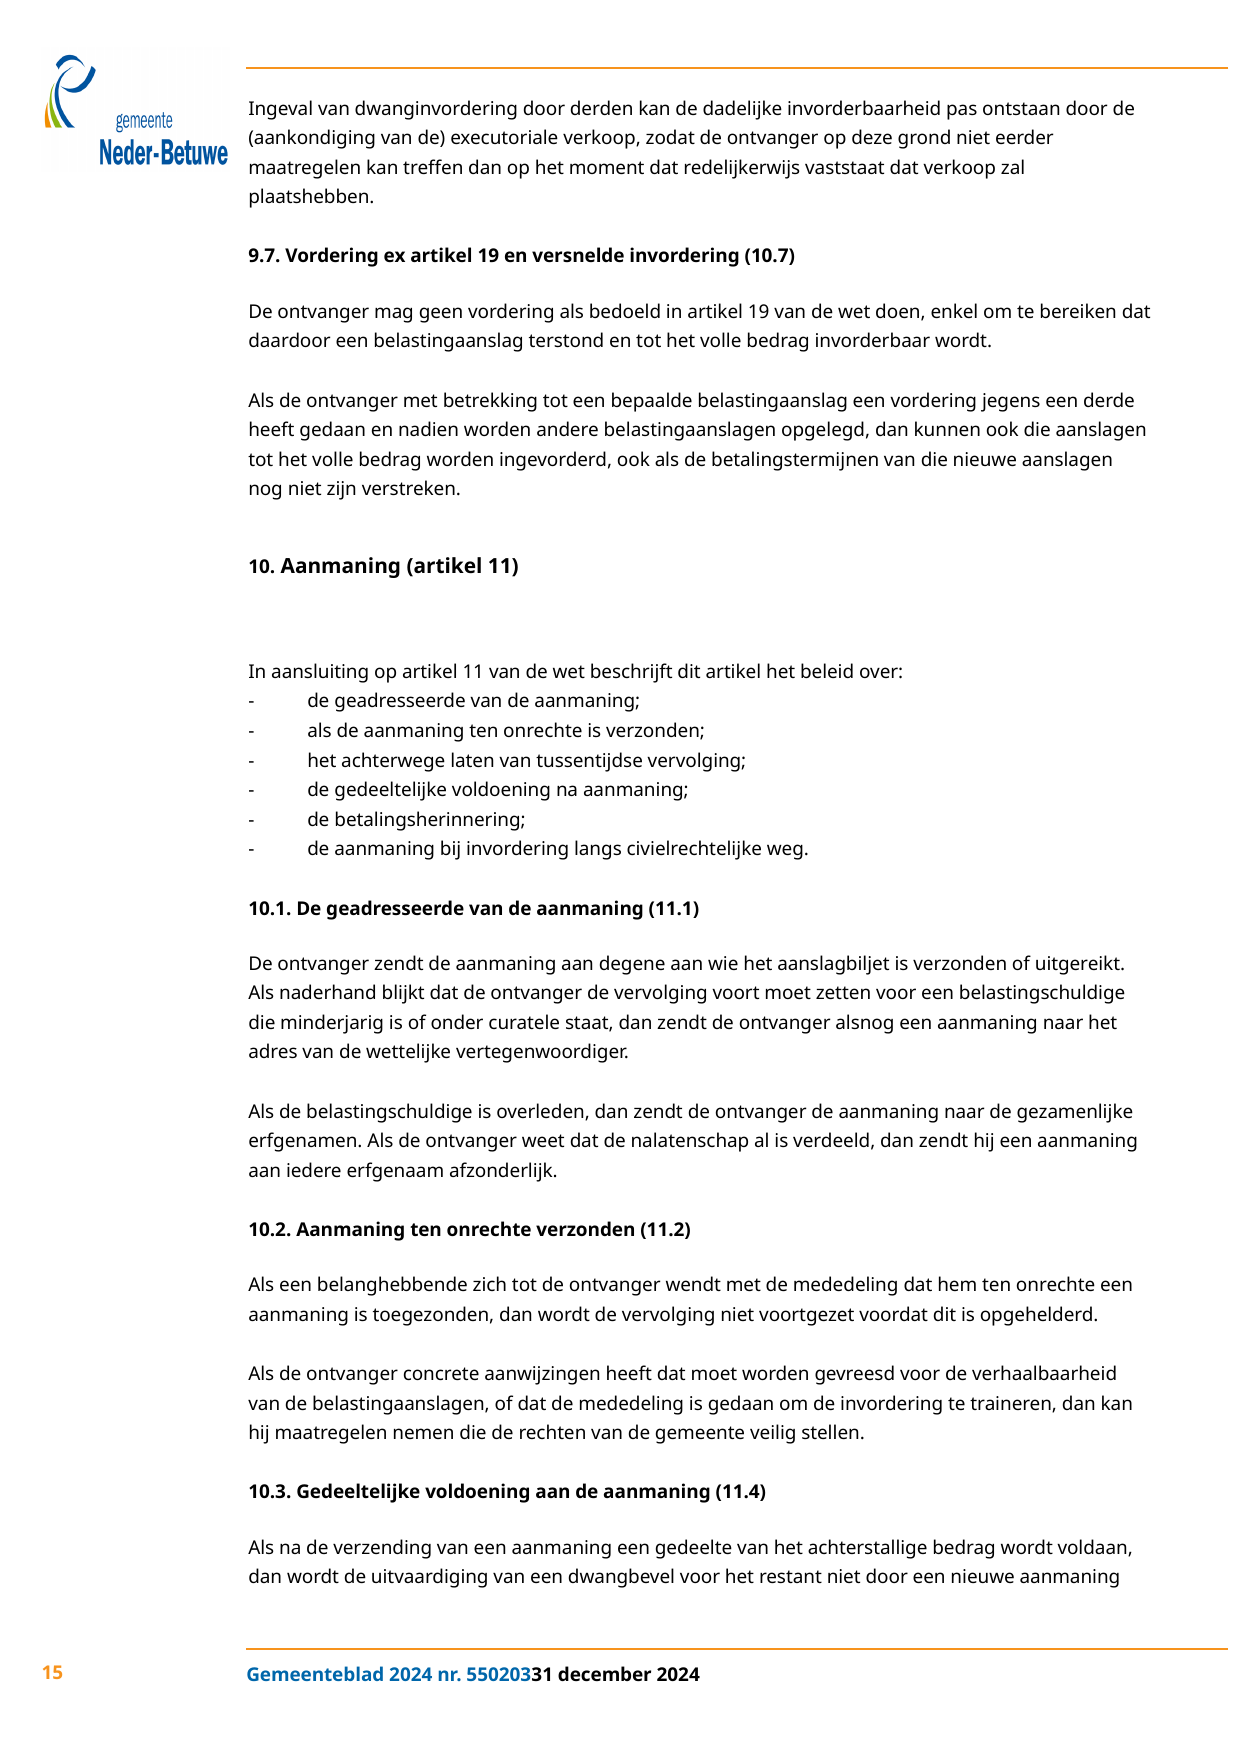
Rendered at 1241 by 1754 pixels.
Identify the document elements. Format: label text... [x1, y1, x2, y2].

list de geadresseerde van de aanmaning; [248, 688, 1152, 713]
list de aanmaning bij invordering langs civielrechtelijke weg. [248, 836, 1152, 861]
text Als naderhand blijkt dat de ontvanger de vervolging voort moet zetten voor een belastingschuldige die minderjarig is of onder curatele staat, dan zendt de ontvanger alsnog een aanmaning naar het adres van de wettelijke vertegenwoordiger. [248, 979, 1152, 1064]
picture [41, 47, 231, 172]
text 10.1. De geadresseerde van de aanmaning (11.1) [248, 895, 1152, 920]
text De ontvanger mag geen vordering als bedoeld in artikel 19 van de wet doen, enkel om te bereiken dat daardoor een belastingaanslag terstond en tot het volle bedrag invorderbaar wordt. [248, 298, 1152, 353]
text Als na de verzending van een aanmaning een gedeelte van het achterstallige bedrag wordt voldaan, dan wordt de uitvaardiging van een dwangbevel voor het restant niet door een nieuwe aanmaning [248, 1534, 1152, 1589]
text 9.7. Vordering ex artikel 19 en versnelde invordering (10.7) [248, 243, 1152, 268]
text Als de ontvanger met betrekking tot een bepaalde belastingaanslag een vordering jegens een derde heeft gedaan en nadien worden andere belastingaanslagen opgelegd, dan kunnen ook die aanslagen tot het volle bedrag worden ingevorderd, ook als de betalingstermijnen van die nieuwe aanslagen nog niet zijn verstreken. [248, 387, 1152, 501]
text 10.3. Gedeeltelijke voldoening aan de aanmaning (11.4) [248, 1479, 1152, 1504]
list de gedeeltelijke voldoening na aanmaning; [248, 776, 1152, 802]
text 10.2. Aanmaning ten onrechte verzonden (11.2) [248, 1216, 1152, 1242]
text Ingeval van dwanginvordering door derden kan de dadelijke invorderbaarheid pas ontstaan door de (aankondiging van de) executoriale verkoop, zodat de ontvanger op deze grond niet eerder maatregelen kan treffen dan op het moment dat redelijkerwijs vaststaat dat verkoop zal plaatshebben. [248, 95, 1152, 209]
list het achterwege laten van tussentijdse vervolging; [248, 747, 1152, 772]
text Als de ontvanger concrete aanwijzingen heeft dat moet worden gevreesd voor de verhaalbaarheid van de belastingaanslagen, of dat de mededeling is gedaan om de invordering te traineren, dan kan hij maatregelen nemen die de rechten van de gemeente veilig stellen. [248, 1360, 1152, 1445]
list als de aanmaning ten onrechte is verzonden; [248, 717, 1152, 743]
text In aansluiting op artikel 11 van de wet beschrijft dit artikel het beleid over: [248, 658, 1152, 684]
text 10. Aanmaning (artikel 11) [248, 551, 1152, 579]
text Als de belastingschuldige is overleden, dan zendt de ontvanger de aanmaning naar de gezamenlijke erfgenamen. Als de ontvanger weet dat de nalatenschap al is verdeeld, dan zendt hij een aanmaning aan iedere erfgenaam afzonderlijk. [248, 1098, 1152, 1183]
list de betalingsherinnering; [248, 806, 1152, 832]
text Als een belanghebbende zich tot de ontvanger wendt met de mededeling dat hem ten onrechte een aanmaning is toegezonden, dan wordt de vervolging niet voortgezet voordat dit is opgehelderd. [248, 1272, 1152, 1327]
text De ontvanger zendt de aanmaning aan degene aan wie het aanslagbiljet is verzonden of uitgereikt. [248, 950, 1152, 976]
